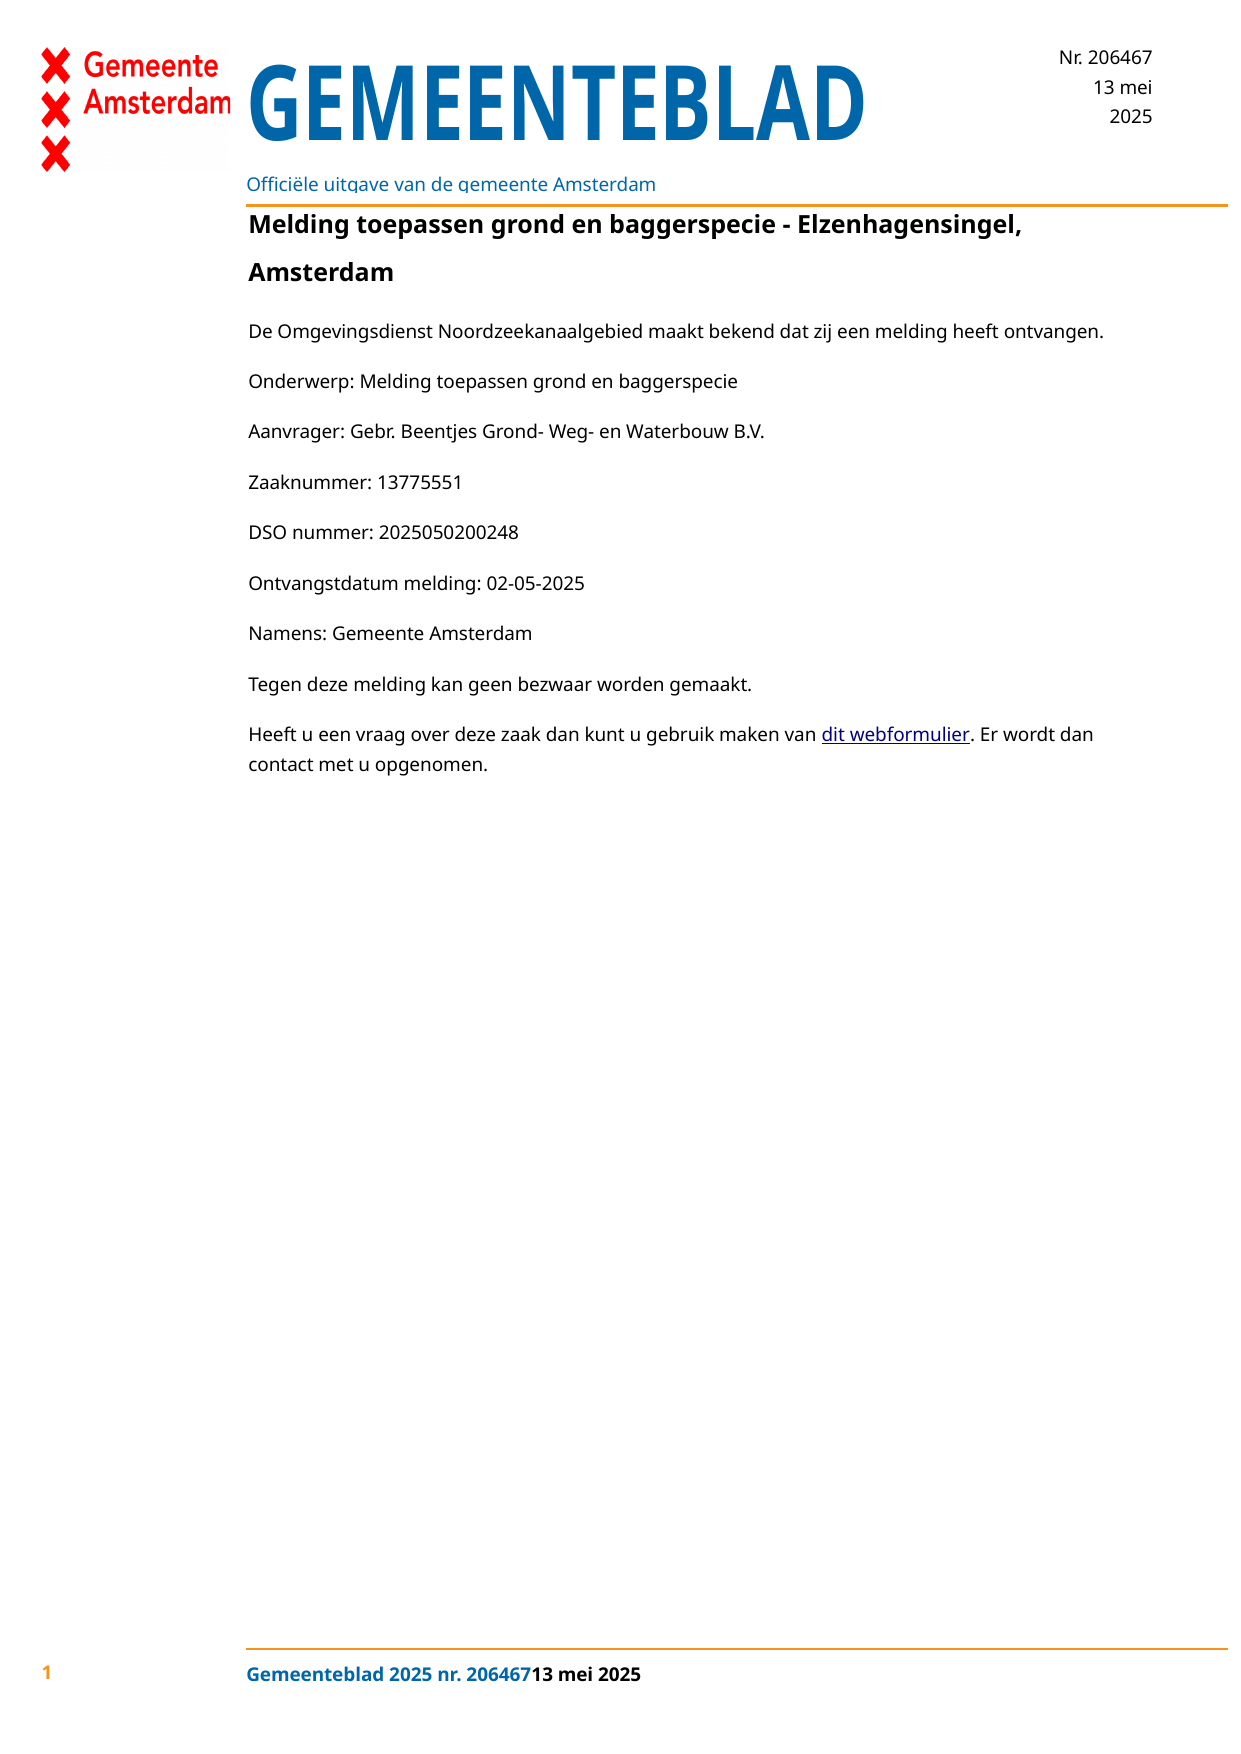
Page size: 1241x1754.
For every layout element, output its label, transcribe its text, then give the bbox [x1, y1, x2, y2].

text DSO nummer: 2025050200248 [248, 519, 1152, 545]
text De Omgevingsdienst Noordzeekanaalgebied maakt bekend dat zij een melding heeft ontvangen. [248, 318, 1152, 344]
text Namens: Gemeente Amsterdam [248, 620, 1152, 646]
text Heeft u een vraag over deze zaak dan kunt u gebruik maken van dit webformulier. Er wordt dan contact met u opgenomen. [248, 721, 1152, 777]
text Aanvrager: Gebr. Beentjes Grond- Weg- en Waterbouw B.V. [248, 419, 1152, 444]
text Melding toepassen grond en baggerspecie - Elzenhagensingel, Amsterdam [248, 207, 1152, 288]
picture [41, 47, 231, 172]
text Zaaknummer: 13775551 [248, 469, 1152, 495]
text Ontvangstdatum melding: 02-05-2025 [248, 570, 1152, 596]
text Tegen deze melding kan geen bezwaar worden gemaakt. [248, 671, 1152, 697]
text Onderwerp: Melding toepassen grond en baggerspecie [248, 368, 1152, 394]
